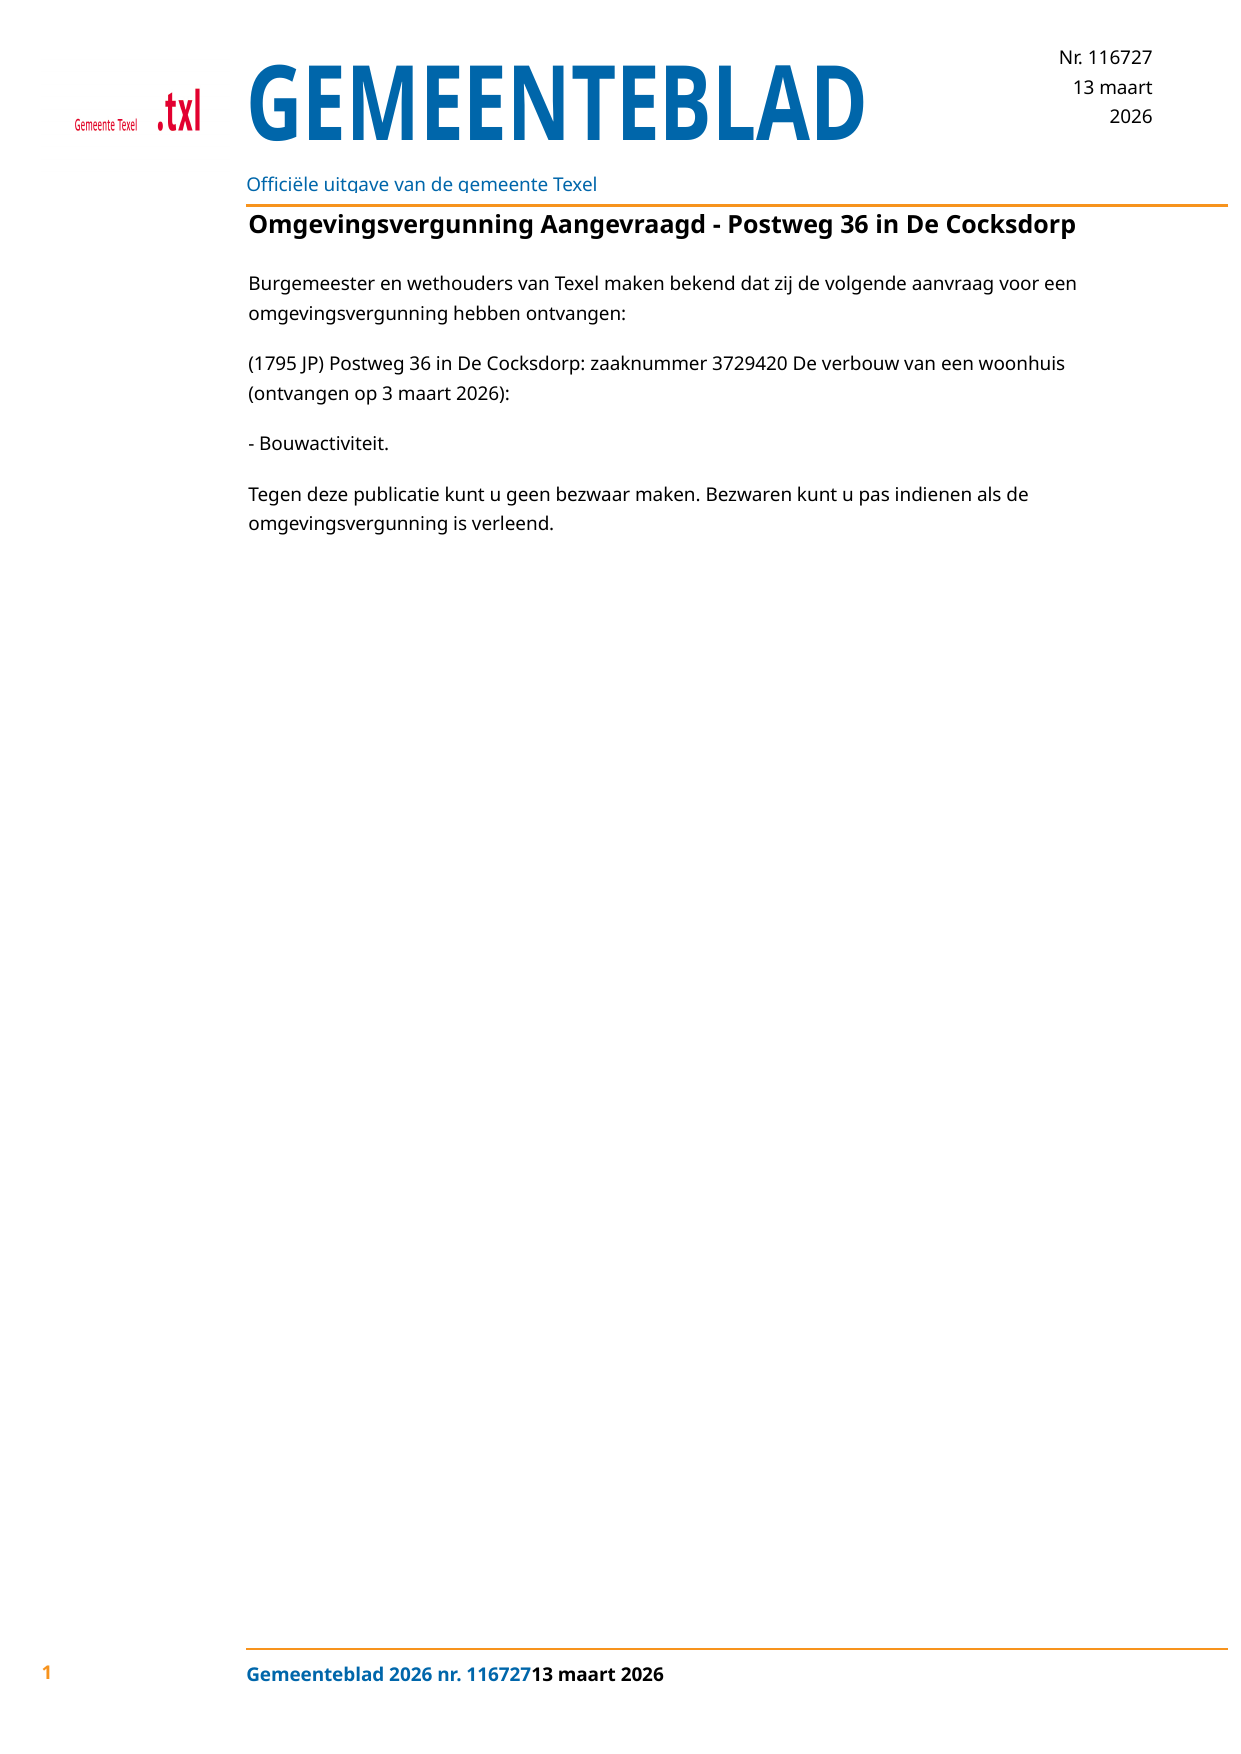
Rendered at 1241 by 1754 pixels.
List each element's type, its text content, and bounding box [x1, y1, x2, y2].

text Tegen deze publicatie kunt u geen bezwaar maken. Bezwaren kunt u pas indienen als de omgevingsvergunning is verleend. [248, 481, 1152, 536]
text - Bouwactiviteit. [248, 430, 1152, 456]
text Burgemeester en wethouders van Texel maken bekend dat zij de volgende aanvraag voor een omgevingsvergunning hebben ontvangen: [248, 270, 1152, 326]
text (1795 JP) Postweg 36 in De Cocksdorp: zaaknummer 3729420 De verbouw van een woonhuis (ontvangen op 3 maart 2026): [248, 350, 1152, 406]
picture [41, 47, 231, 172]
text Omgevingsvergunning Aangevraagd - Postweg 36 in De Cocksdorp [248, 207, 1152, 241]
